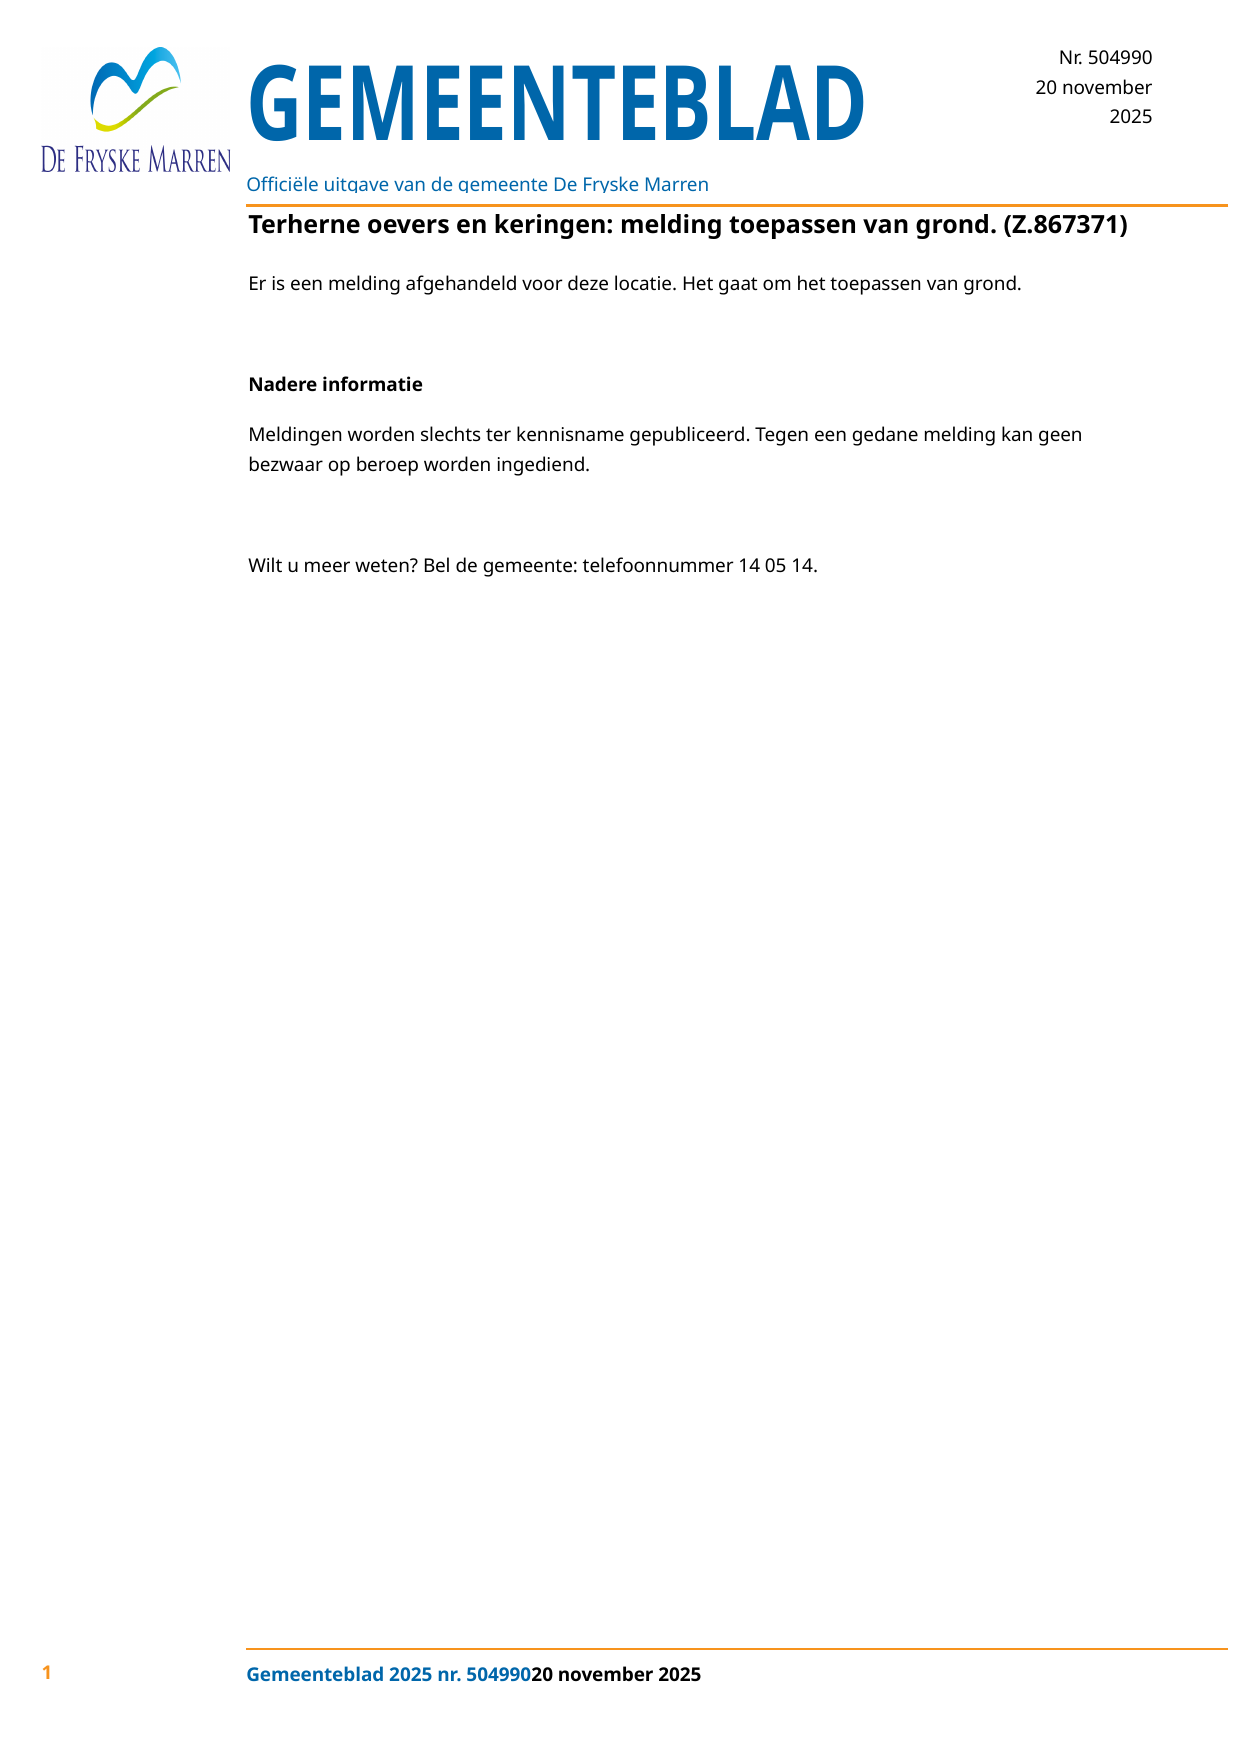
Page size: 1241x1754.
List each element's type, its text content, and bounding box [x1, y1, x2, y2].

text Terherne oevers en keringen: melding toepassen van grond. (Z.867371) [248, 207, 1152, 241]
text Meldingen worden slechts ter kennisname gepubliceerd. Tegen een gedane melding kan geen bezwaar op beroep worden ingediend. [248, 422, 1152, 477]
picture [41, 47, 231, 172]
text Wilt u meer weten? Bel de gemeente: telefoonnummer 14 05 14. [248, 552, 1152, 578]
text Er is een melding afgehandeld voor deze locatie. Het gaat om het toepassen van grond. [248, 270, 1152, 296]
text Nadere informatie [248, 371, 1152, 397]
